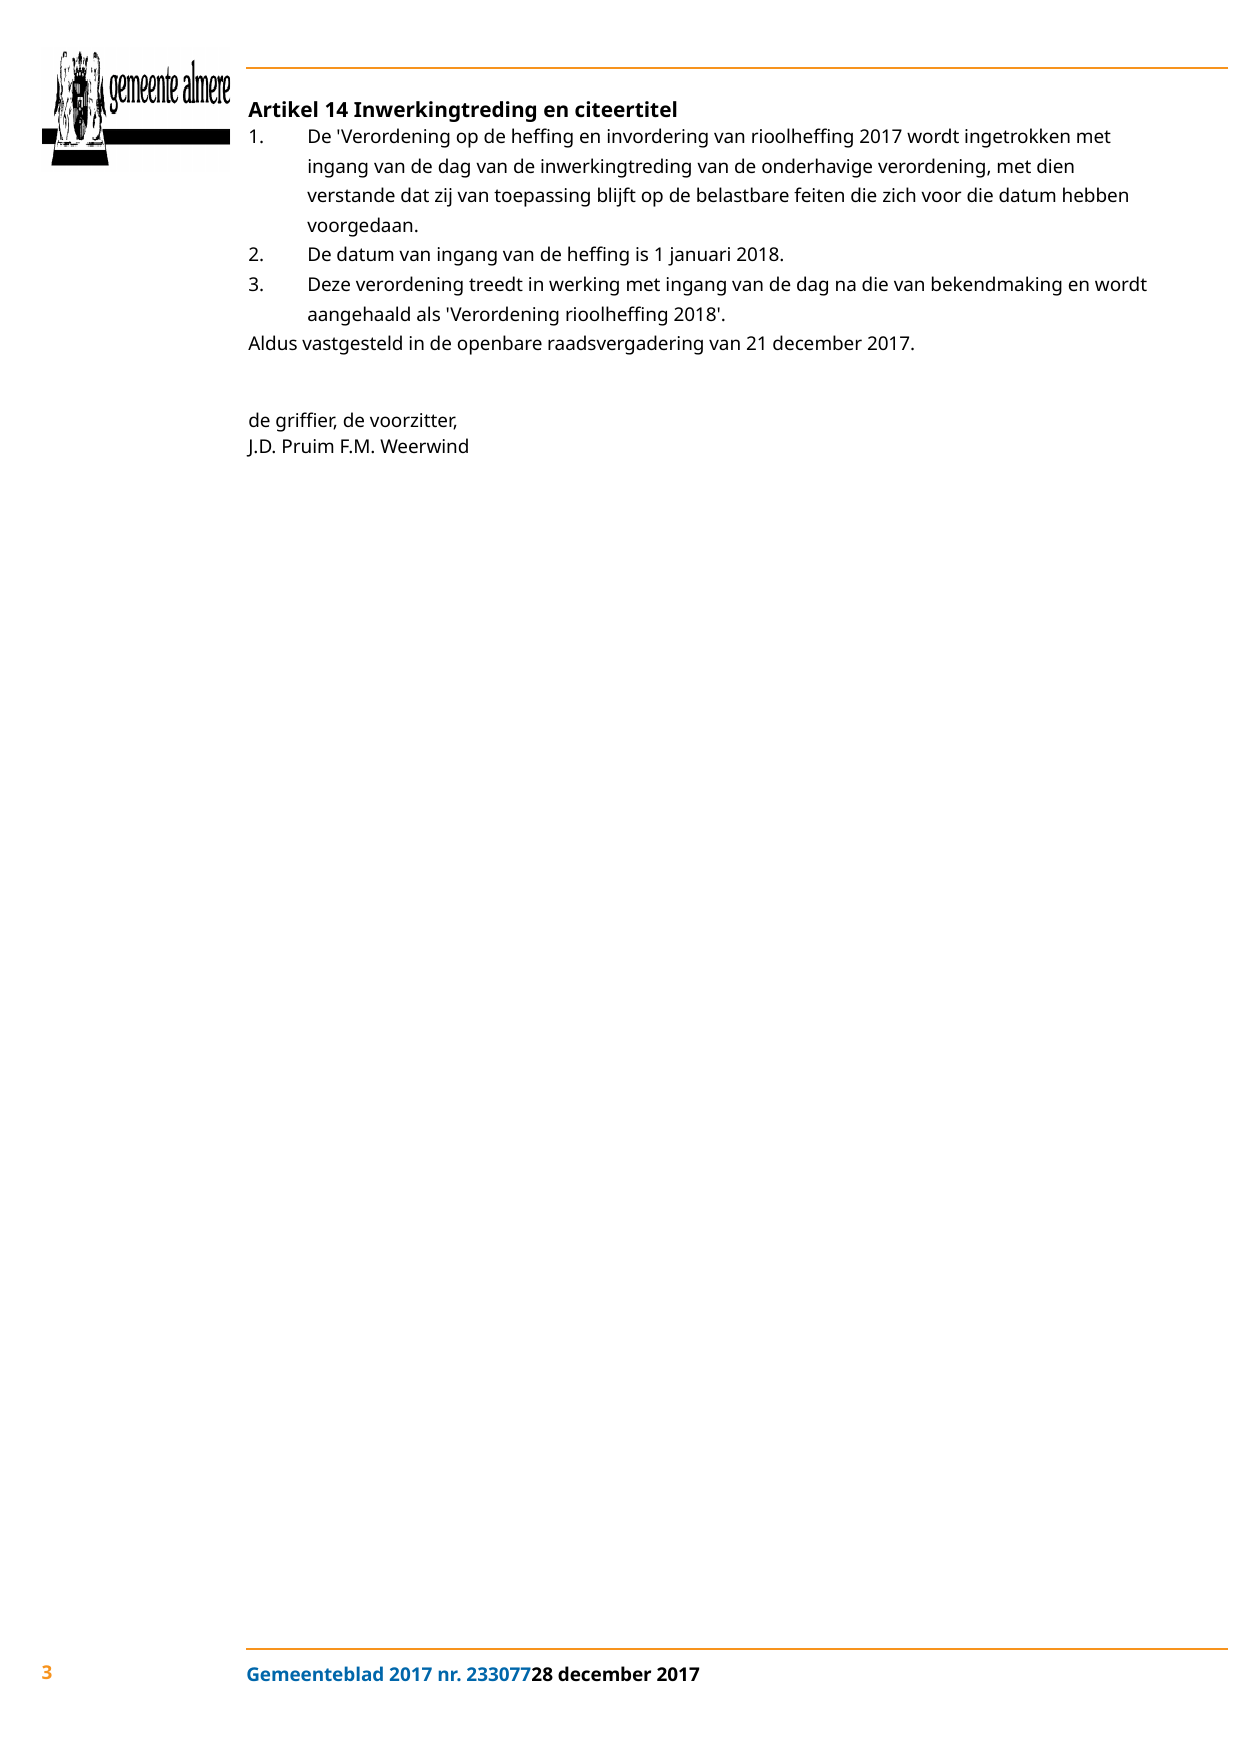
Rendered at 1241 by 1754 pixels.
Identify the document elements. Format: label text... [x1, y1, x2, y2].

list De 'Verordening op de heffing en invordering van rioolheffing 2017 wordt ingetrokken met ingang van de dag van de inwerkingtreding van de onderhavige verordening, met dien verstande dat zij van toepassing blijft op de belastbare feiten die zich voor die datum hebben voorgedaan. [248, 123, 1152, 238]
text J.D. Pruim F.M. Weerwind [248, 433, 1152, 459]
list De datum van ingang van de heffing is 1 januari 2018. [248, 242, 1152, 267]
text Aldus vastgesteld in de openbare raadsvergadering van 21 december 2017. [248, 330, 1152, 356]
text de griffier, de voorzitter, [248, 407, 1152, 433]
picture [41, 47, 231, 172]
text Artikel 14 Inwerkingtreding en citeertitel [248, 95, 1152, 123]
list Deze verordening treedt in werking met ingang van de dag na die van bekendmaking en wordt aangehaald als 'Verordening rioolheffing 2018'. [248, 271, 1152, 326]
